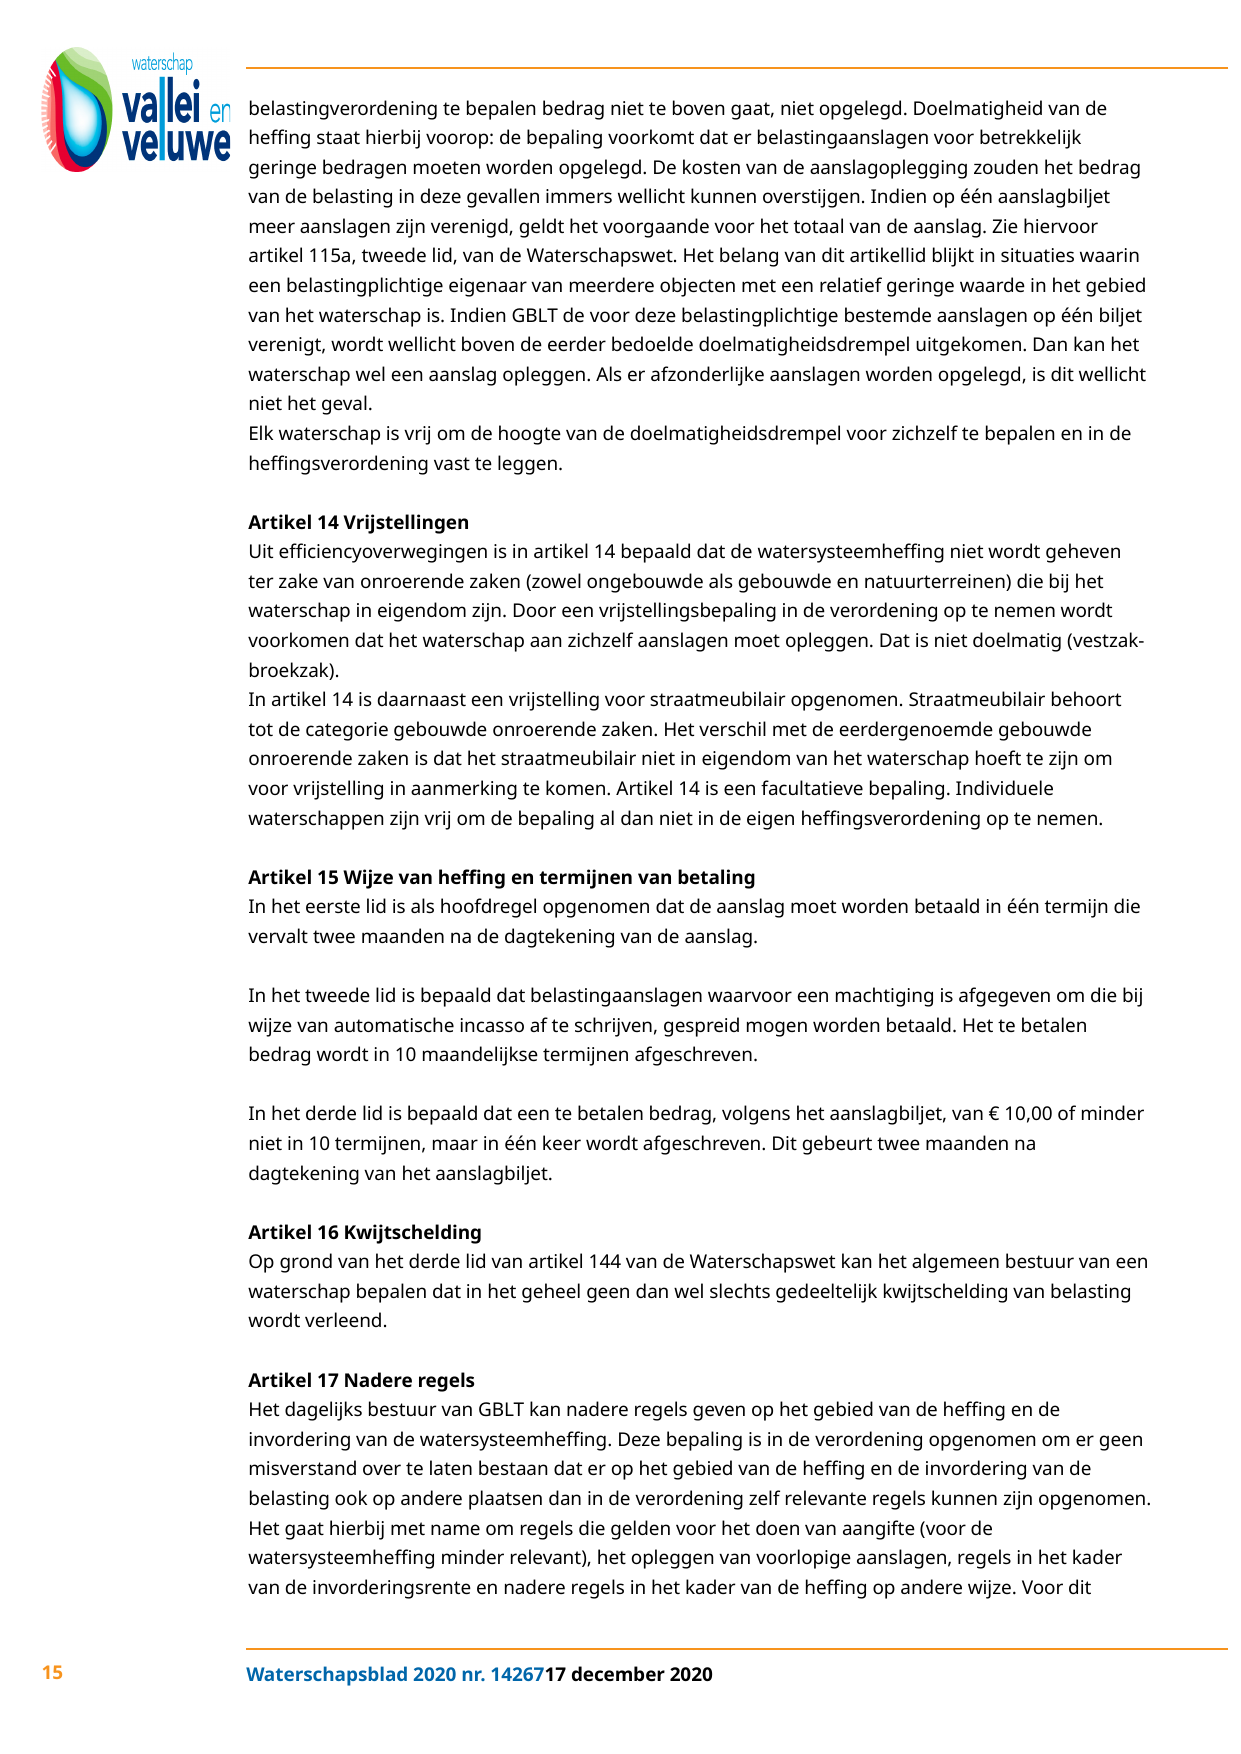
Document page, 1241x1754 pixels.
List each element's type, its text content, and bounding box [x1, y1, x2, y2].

text Artikel 15 Wijze van heffing en termijnen van betaling [248, 864, 1152, 890]
text In het eerste lid is als hoofdregel opgenomen dat de aanslag moet worden betaald in één termijn die vervalt twee maanden na de dagtekening van de aanslag. [248, 893, 1152, 949]
text In het tweede lid is bepaald dat belastingaanslagen waarvoor een machtiging is afgegeven om die bij wijze van automatische incasso af te schrijven, gespreid mogen worden betaald. Het te betalen bedrag wordt in 10 maandelijkse termijnen afgeschreven. [248, 982, 1152, 1067]
text In artikel 14 is daarnaast een vrijstelling voor straatmeubilair opgenomen. Straatmeubilair behoort tot de categorie gebouwde onroerende zaken. Het verschil met de eerdergenoemde gebouwde onroerende zaken is dat het straatmeubilair niet in eigendom van het waterschap hoeft te zijn om voor vrijstelling in aanmerking te komen. Artikel 14 is een facultatieve bepaling. Individuele waterschappen zijn vrij om de bepaling al dan niet in de eigen heffingsverordening op te nemen. [248, 686, 1152, 831]
text Op grond van het derde lid van artikel 144 van de Waterschapswet kan het algemeen bestuur van een waterschap bepalen dat in het geheel geen dan wel slechts gedeeltelijk kwijtschelding van belasting wordt verleend. [248, 1248, 1152, 1333]
text Uit efficiencyoverwegingen is in artikel 14 bepaald dat de watersysteemheffing niet wordt geheven ter zake van onroerende zaken (zowel ongebouwde als gebouwde en natuurterreinen) die bij het waterschap in eigendom zijn. Door een vrijstellingsbepaling in de verordening op te nemen wordt voorkomen dat het waterschap aan zichzelf aanslagen moet opleggen. Dat is niet doelmatig (vestzak-broekzak). [248, 538, 1152, 683]
text Artikel 14 Vrijstellingen [248, 509, 1152, 535]
text belastingverordening te bepalen bedrag niet te boven gaat, niet opgelegd. Doelmatigheid van de heffing staat hierbij voorop: de bepaling voorkomt dat er belastingaanslagen voor betrekkelijk geringe bedragen moeten worden opgelegd. De kosten van de aanslagoplegging zouden het bedrag van de belasting in deze gevallen immers wellicht kunnen overstijgen. Indien op één aanslagbiljet meer aanslagen zijn verenigd, geldt het voorgaande voor het totaal van de aanslag. Zie hiervoor artikel 115a, tweede lid, van de Waterschapswet. Het belang van dit artikellid blijkt in situaties waarin een belastingplichtige eigenaar van meerdere objecten met een relatief geringe waarde in het gebied van het waterschap is. Indien GBLT de voor deze belastingplichtige bestemde aanslagen op één biljet verenigt, wordt wellicht boven de eerder bedoelde doelmatigheidsdrempel uitgekomen. Dan kan het waterschap wel een aanslag opleggen. Als er afzonderlijke aanslagen worden opgelegd, is dit wellicht niet het geval. [248, 95, 1152, 416]
text In het derde lid is bepaald dat een te betalen bedrag, volgens het aanslagbiljet, van € 10,00 of minder niet in 10 termijnen, maar in één keer wordt afgeschreven. Dit gebeurt twee maanden na dagtekening van het aanslagbiljet. [248, 1101, 1152, 1186]
text Artikel 17 Nadere regels [248, 1367, 1152, 1393]
text Elk waterschap is vrij om de hoogte van de doelmatigheidsdrempel voor zichzelf te bepalen en in de heffingsverordening vast te leggen. [248, 420, 1152, 476]
picture [41, 47, 231, 172]
text Het dagelijks bestuur van GBLT kan nadere regels geven op het gebied van de heffing en de invordering van de watersysteemheffing. Deze bepaling is in de verordening opgenomen om er geen misverstand over te laten bestaan dat er op het gebied van de heffing en de invordering van de belasting ook op andere plaatsen dan in de verordening zelf relevante regels kunnen zijn opgenomen. Het gaat hierbij met name om regels die gelden voor het doen van aangifte (voor de watersysteemheffing minder relevant), het opleggen van voorlopige aanslagen, regels in het kader van de invorderingsrente en nadere regels in het kader van de heffing op andere wijze. Voor dit [248, 1396, 1152, 1600]
text Artikel 16 Kwijtschelding [248, 1219, 1152, 1245]
